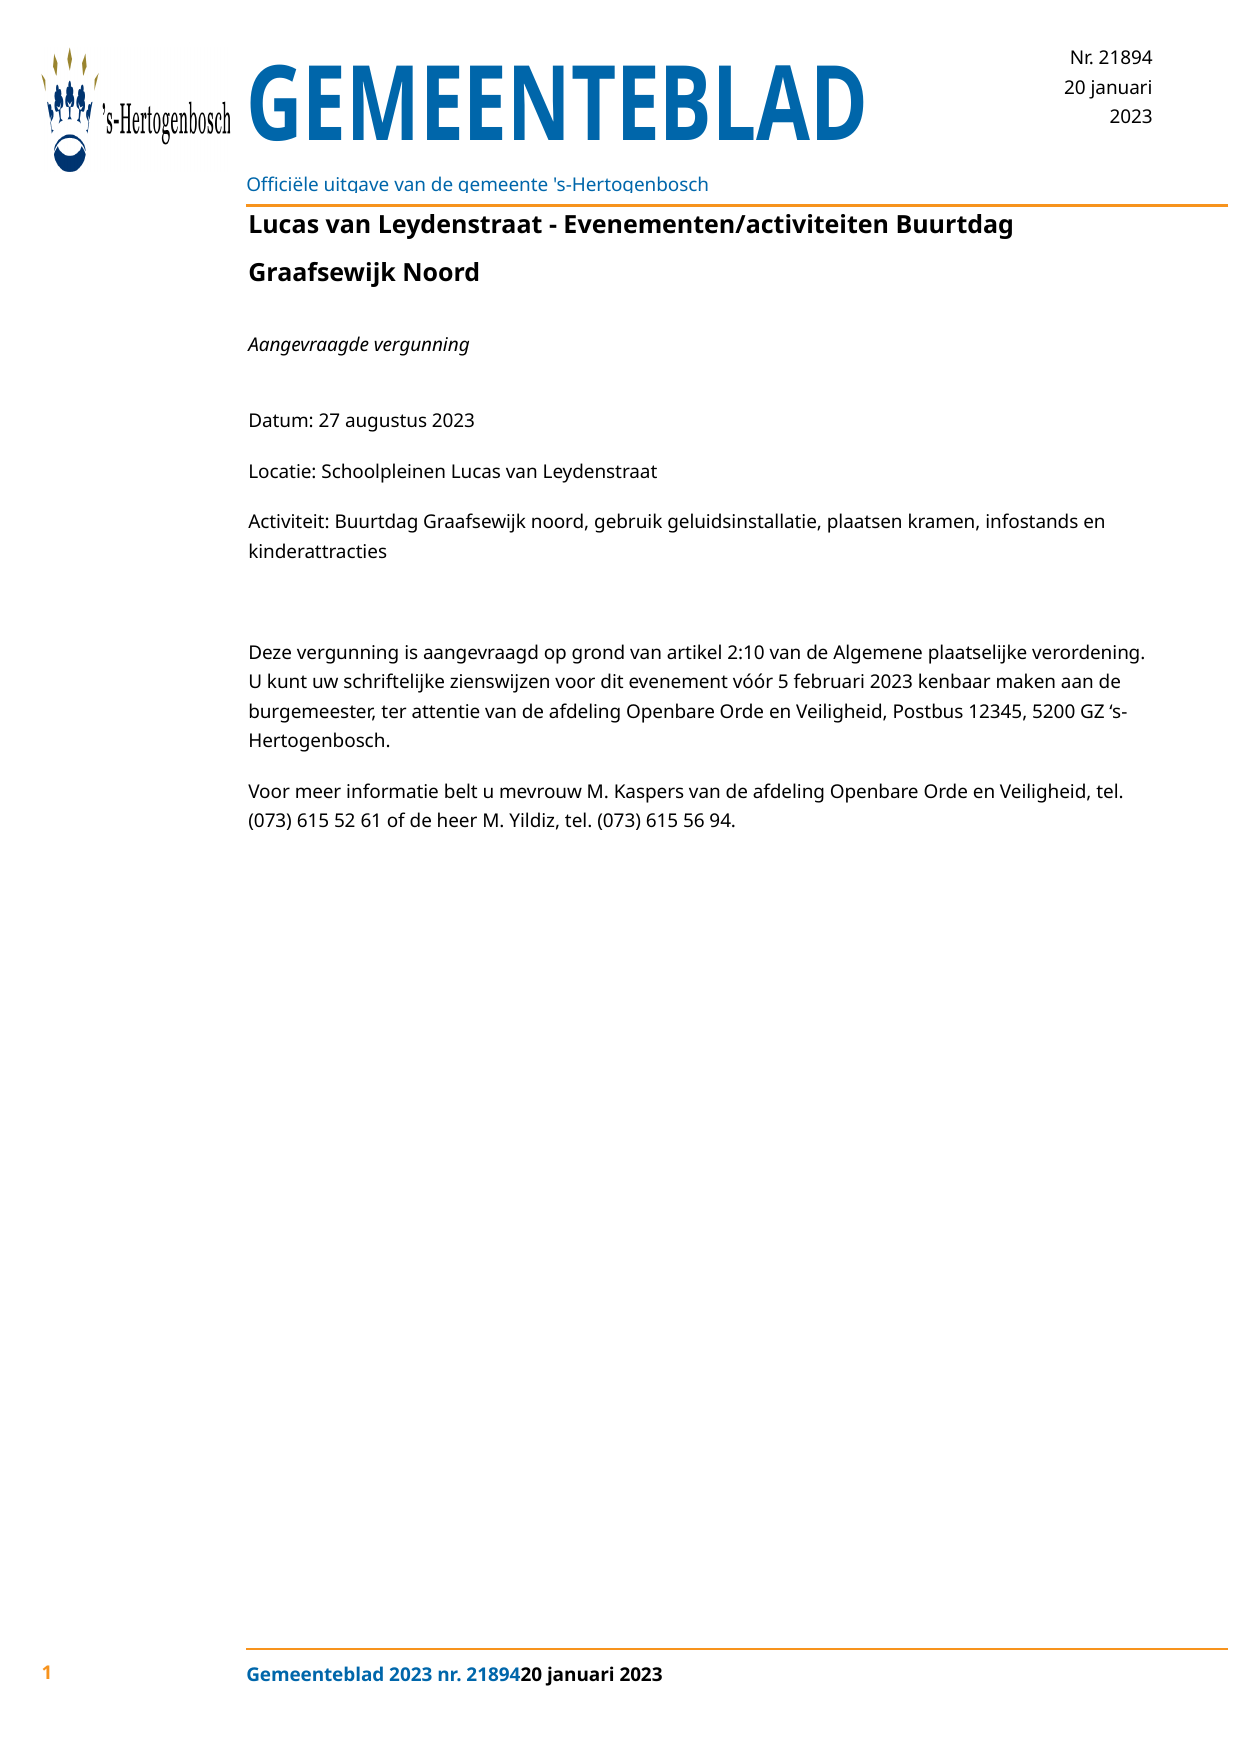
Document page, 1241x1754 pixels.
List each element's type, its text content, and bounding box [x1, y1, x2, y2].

text Activiteit: Buurtdag Graafsewijk noord, gebruik geluidsinstallatie, plaatsen kramen, infostands en kinderattracties [248, 508, 1152, 564]
text Voor meer informatie belt u mevrouw M. Kaspers van de afdeling Openbare Orde en Veiligheid, tel. (073) 615 52 61 of de heer M. Yildiz, tel. (073) 615 56 94. [248, 778, 1152, 833]
text Datum: 27 augustus 2023 [248, 408, 1152, 433]
text Deze vergunning is aangevraagd op grond van artikel 2:10 van de Algemene plaatselijke verordening. U kunt uw schriftelijke zienswijzen voor dit evenement vóór 5 februari 2023 kenbaar maken aan de burgemeester, ter attentie van de afdeling Openbare Orde en Veiligheid, Postbus 12345, 5200 GZ ‘s-Hertogenbosch. [248, 639, 1152, 753]
picture [41, 47, 231, 172]
text Aangevraagde vergunning [248, 331, 1152, 357]
text Lucas van Leydenstraat - Evenementen/activiteiten Buurtdag Graafsewijk Noord [248, 207, 1152, 288]
text Locatie: Schoolpleinen Lucas van Leydenstraat [248, 458, 1152, 484]
